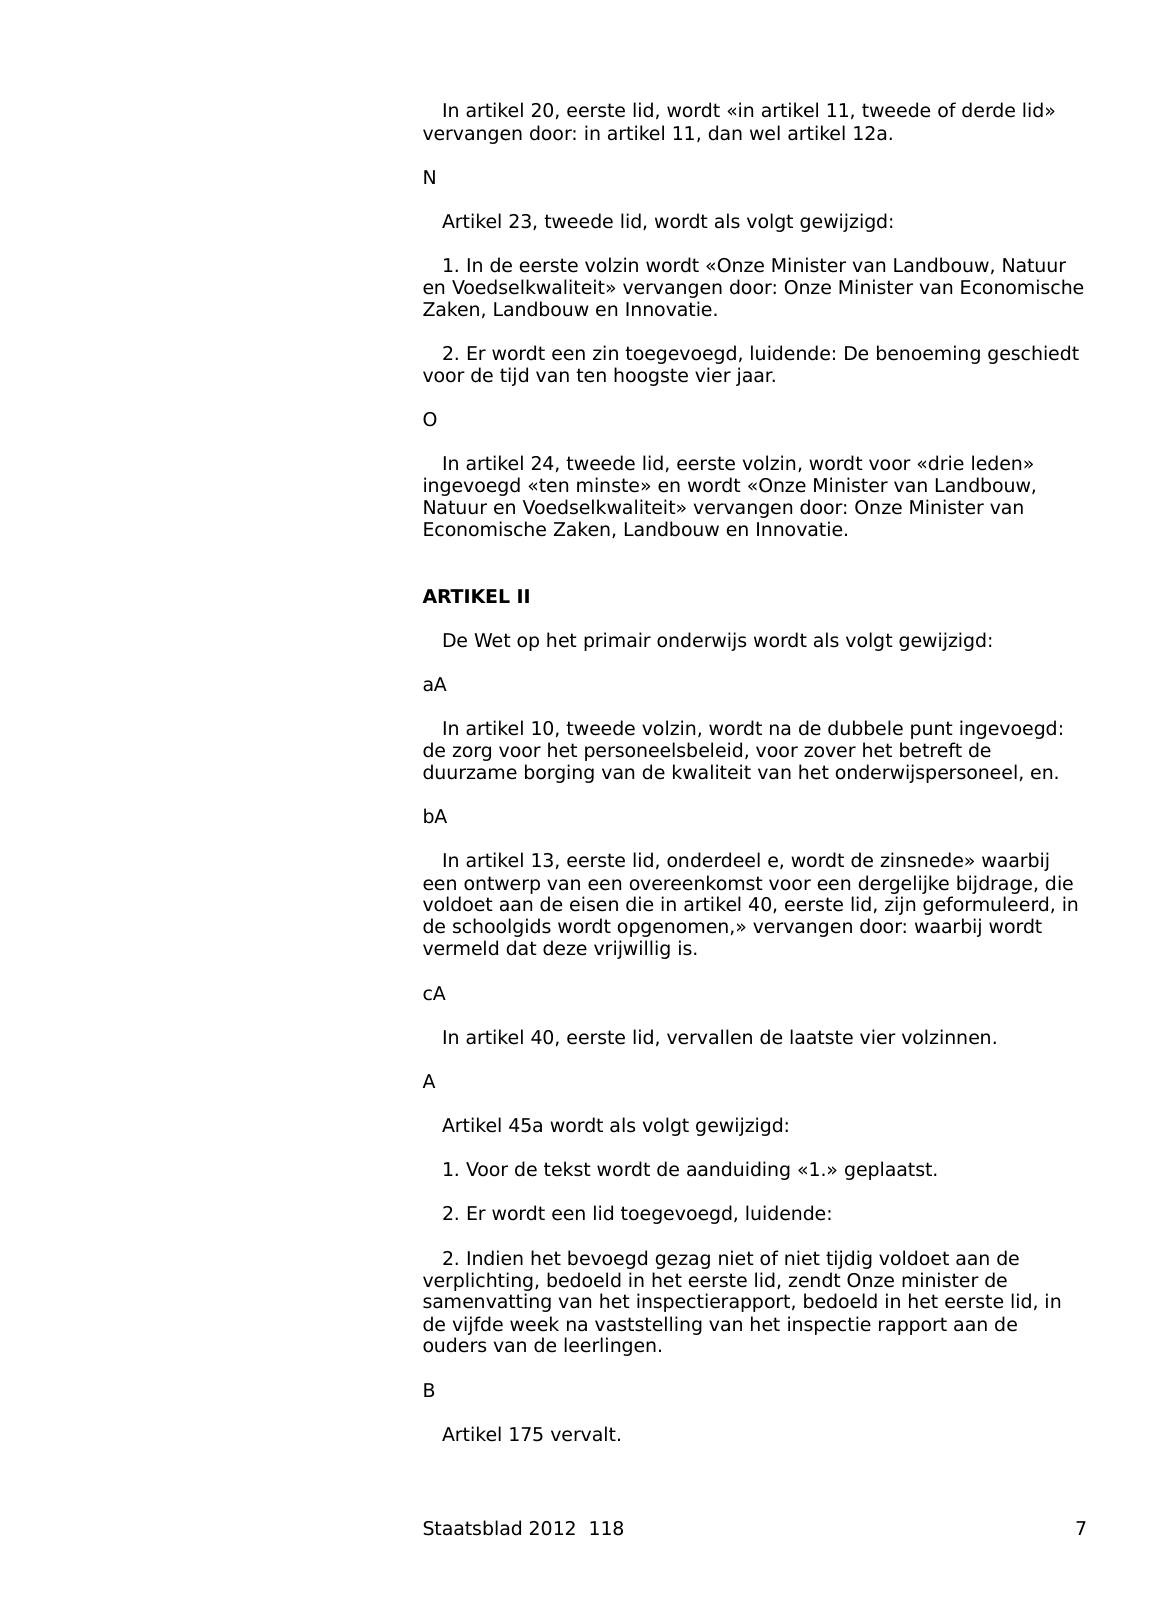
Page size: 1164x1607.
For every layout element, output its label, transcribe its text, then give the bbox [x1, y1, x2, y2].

text A [422, 1071, 1087, 1093]
text aA [422, 674, 1087, 696]
text bA [422, 806, 1087, 828]
text 2. Indien het bevoegd gezag niet of niet tijdig voldoet aan de verplichting, bedoeld in het eerste lid, zendt Onze minister de samenvatting van het inspectierapport, bedoeld in het eerste lid, in de vijfde week na vaststelling van het inspectie rapport aan de ouders van de leerlingen. [422, 1247, 1087, 1357]
text In artikel 10, tweede volzin, wordt na de dubbele punt ingevoegd: de zorg voor het personeelsbeleid, voor zover het betreft de duurzame borging van de kwaliteit van het onderwijspersoneel, en. [422, 718, 1087, 784]
text 2. Er wordt een lid toegevoegd, luidende: [422, 1203, 1087, 1225]
text Artikel 45a wordt als volgt gewijzigd: [422, 1115, 1087, 1137]
text In artikel 40, eerste lid, vervallen de laatste vier volzinnen. [422, 1027, 1087, 1049]
text In artikel 13, eerste lid, onderdeel e, wordt de zinsnede» waarbij een ontwerp van een overeenkomst voor een dergelijke bijdrage, die voldoet aan de eisen die in artikel 40, eerste lid, zijn geformuleerd, in de schoolgids wordt opgenomen,» vervangen door: waarbij wordt vermeld dat deze vrijwillig is. [422, 850, 1087, 960]
text 2. Er wordt een zin toegevoegd, luidende: De benoeming geschiedt voor de tijd van ten hoogste vier jaar. [422, 343, 1087, 387]
text Artikel 23, tweede lid, wordt als volgt gewijzigd: [422, 211, 1087, 233]
text O [422, 409, 1087, 431]
text N [422, 167, 1087, 188]
text In artikel 20, eerste lid, wordt «in artikel 11, tweede of derde lid» vervangen door: in artikel 11, dan wel artikel 12a. [422, 100, 1087, 144]
text De Wet op het primair onderwijs wordt als volgt gewijzigd: [422, 630, 1087, 652]
text Artikel 175 vervalt. [422, 1424, 1087, 1446]
text In artikel 24, tweede lid, eerste volzin, wordt voor «drie leden» ingevoegd «ten minste» en wordt «Onze Minister van Landbouw, Natuur en Voedselkwaliteit» vervangen door: Onze Minister van Economische Zaken, Landbouw en Innovatie. [422, 453, 1087, 541]
text 1. Voor de tekst wordt de aanduiding «1.» geplaatst. [422, 1159, 1087, 1181]
subtitle ARTIKEL II [422, 586, 1087, 608]
text 1. In de eerste volzin wordt «Onze Minister van Landbouw, Natuur en Voedselkwaliteit» vervangen door: Onze Minister van Economische Zaken, Landbouw en Innovatie. [422, 255, 1087, 321]
text cA [422, 982, 1087, 1004]
text B [422, 1379, 1087, 1402]
